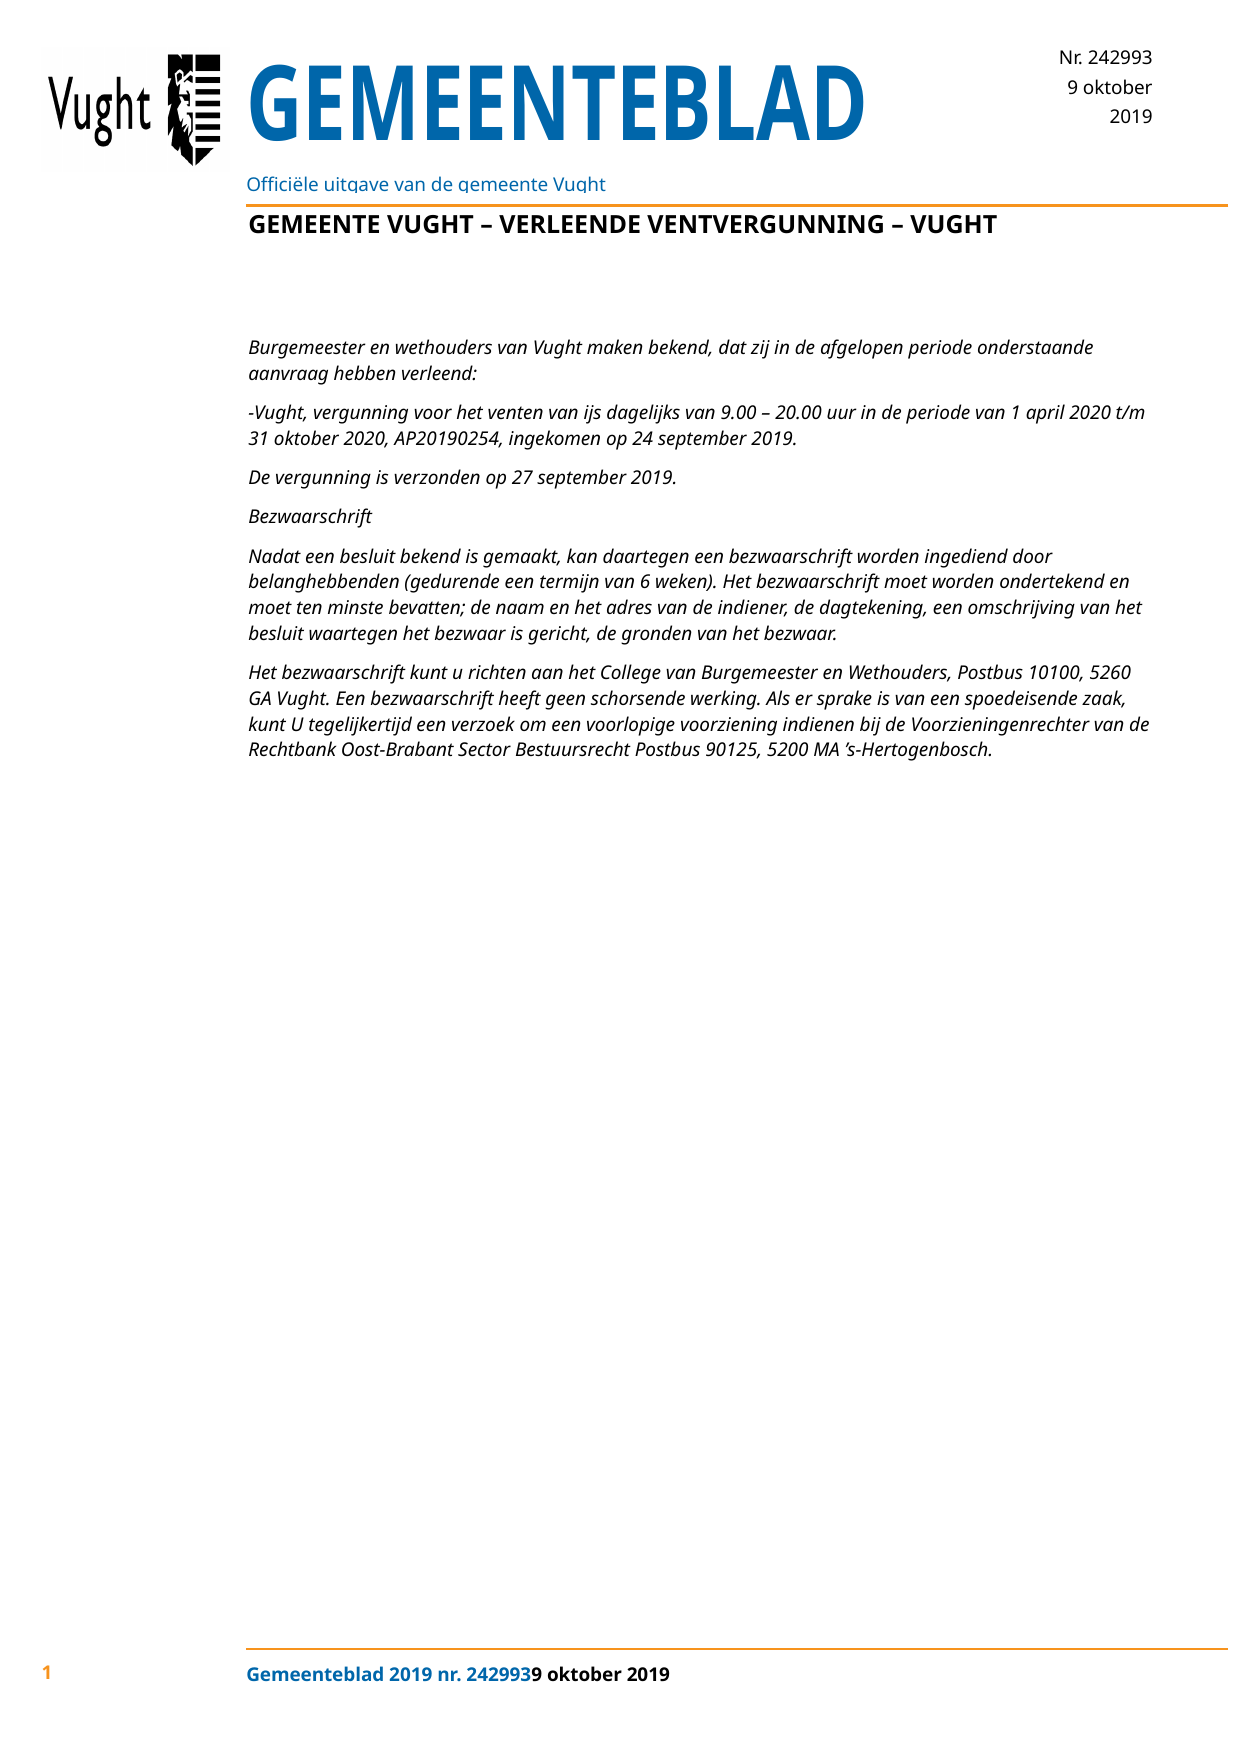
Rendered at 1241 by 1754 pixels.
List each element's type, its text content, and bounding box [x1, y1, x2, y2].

picture [41, 47, 231, 172]
text -Vught, vergunning voor het venten van ijs dagelijks van 9.00 – 20.00 uur in de periode van 1 april 2020 t/m 31 oktober 2020, AP20190254, ingekomen op 24 september 2019. [248, 399, 1152, 451]
text Bezwaarschrift [248, 503, 1152, 529]
text De vergunning is verzonden op 27 september 2019. [248, 464, 1152, 490]
text Het bezwaarschrift kunt u richten aan het College van Burgemeester en Wethouders, Postbus 10100, 5260 GA Vught. Een bezwaarschrift heeft geen schorsende werking. Als er sprake is van een spoedeisende zaak, kunt U tegelijkertijd een verzoek om een voorlopige voorziening indienen bij de Voorzieningenrechter van de Rechtbank Oost-Brabant Sector Bestuursrecht Postbus 90125, 5200 MA ’s-Hertogenbosch. [248, 659, 1152, 762]
text Nadat een besluit bekend is gemaakt, kan daartegen een bezwaarschrift worden ingediend door belanghebbenden (gedurende een termijn van 6 weken). Het bezwaarschrift moet worden ondertekend en moet ten minste bevatten; de naam en het adres van de indiener, de dagtekening, een omschrijving van het besluit waartegen het bezwaar is gericht, de gronden van het bezwaar. [248, 543, 1152, 646]
text GEMEENTE VUGHT – VERLEENDE VENTVERGUNNING – VUGHT [248, 207, 1152, 241]
text Burgemeester en wethouders van Vught maken bekend, dat zij in de afgelopen periode onderstaande aanvraag hebben verleend: [248, 334, 1152, 386]
